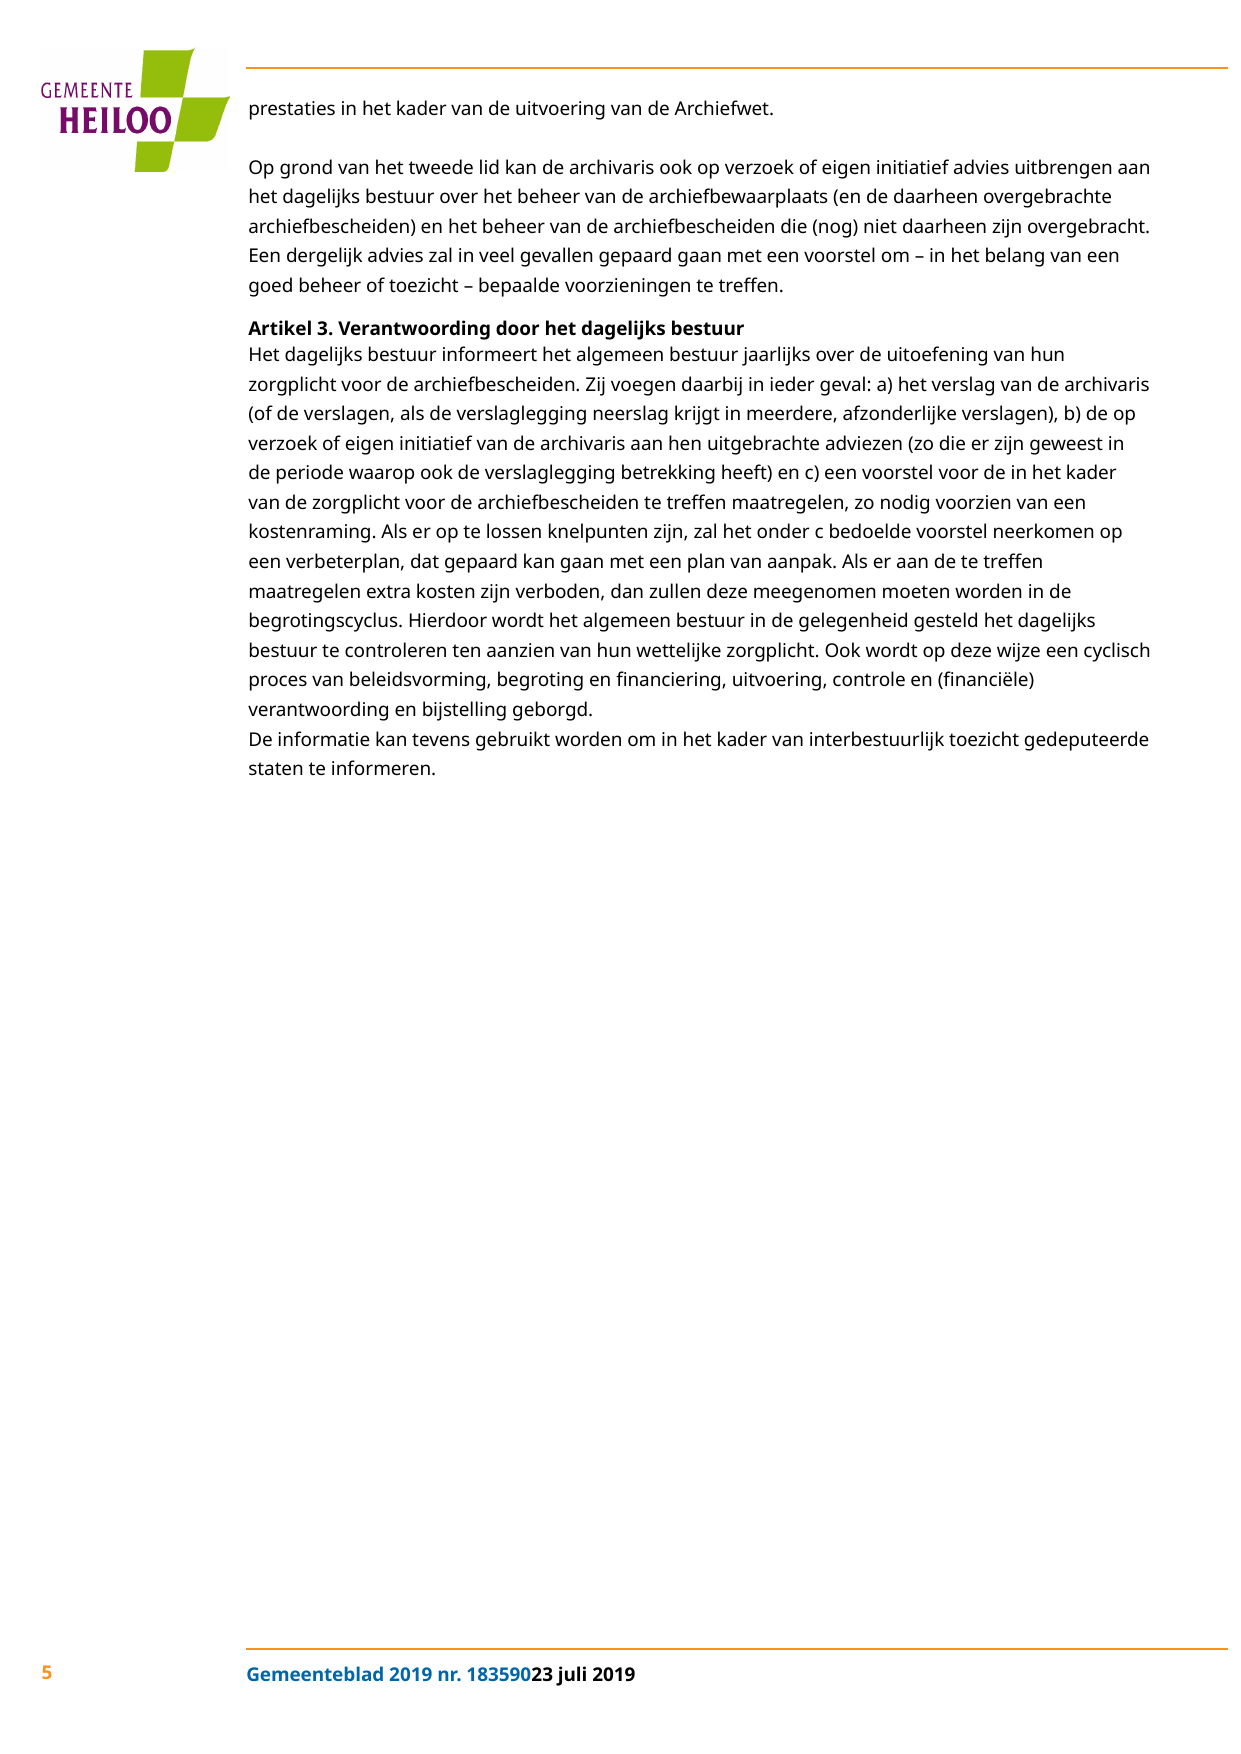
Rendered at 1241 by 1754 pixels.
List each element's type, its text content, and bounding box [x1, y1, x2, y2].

text Het dagelijks bestuur informeert het algemeen bestuur jaarlijks over de uitoefening van hun zorgplicht voor de archiefbescheiden. Zij voegen daarbij in ieder geval: a) het verslag van de archivaris (of de verslagen, als de verslaglegging neerslag krijgt in meerdere, afzonderlijke verslagen), b) de op verzoek of eigen initiatief van de archivaris aan hen uitgebrachte adviezen (zo die er zijn geweest in de periode waarop ook de verslaglegging betrekking heeft) en c) een voorstel voor de in het kader van de zorgplicht voor de archiefbescheiden te treffen maatregelen, zo nodig voorzien van een kostenraming. Als er op te lossen knelpunten zijn, zal het onder c bedoelde voorstel neerkomen op een verbeterplan, dat gepaard kan gaan met een plan van aanpak. Als er aan de te treffen maatregelen extra kosten zijn verboden, dan zullen deze meegenomen moeten worden in de begrotingscyclus. Hierdoor wordt het algemeen bestuur in de gelegenheid gesteld het dagelijks bestuur te controleren ten aanzien van hun wettelijke zorgplicht. Ook wordt op deze wijze een cyclisch proces van beleidsvorming, begroting en financiering, uitvoering, controle en (financiële) verantwoording en bijstelling geborgd. [248, 341, 1152, 722]
text De informatie kan tevens gebruikt worden om in het kader van interbestuurlijk toezicht gedeputeerde staten te informeren. [248, 726, 1152, 781]
text Op grond van het tweede lid kan de archivaris ook op verzoek of eigen initiatief advies uitbrengen aan het dagelijks bestuur over het beheer van de archiefbewaarplaats (en de daarheen overgebrachte archiefbescheiden) en het beheer van de archiefbescheiden die (nog) niet daarheen zijn overgebracht. Een dergelijk advies zal in veel gevallen gepaard gaan met een voorstel om – in het belang van een goed beheer of toezicht – bepaalde voorzieningen te treffen. [248, 154, 1152, 298]
text prestaties in het kader van de uitvoering van de Archiefwet. [248, 95, 1152, 121]
picture [41, 47, 231, 172]
text Artikel 3. Verantwoording door het dagelijks bestuur [248, 315, 1152, 341]
